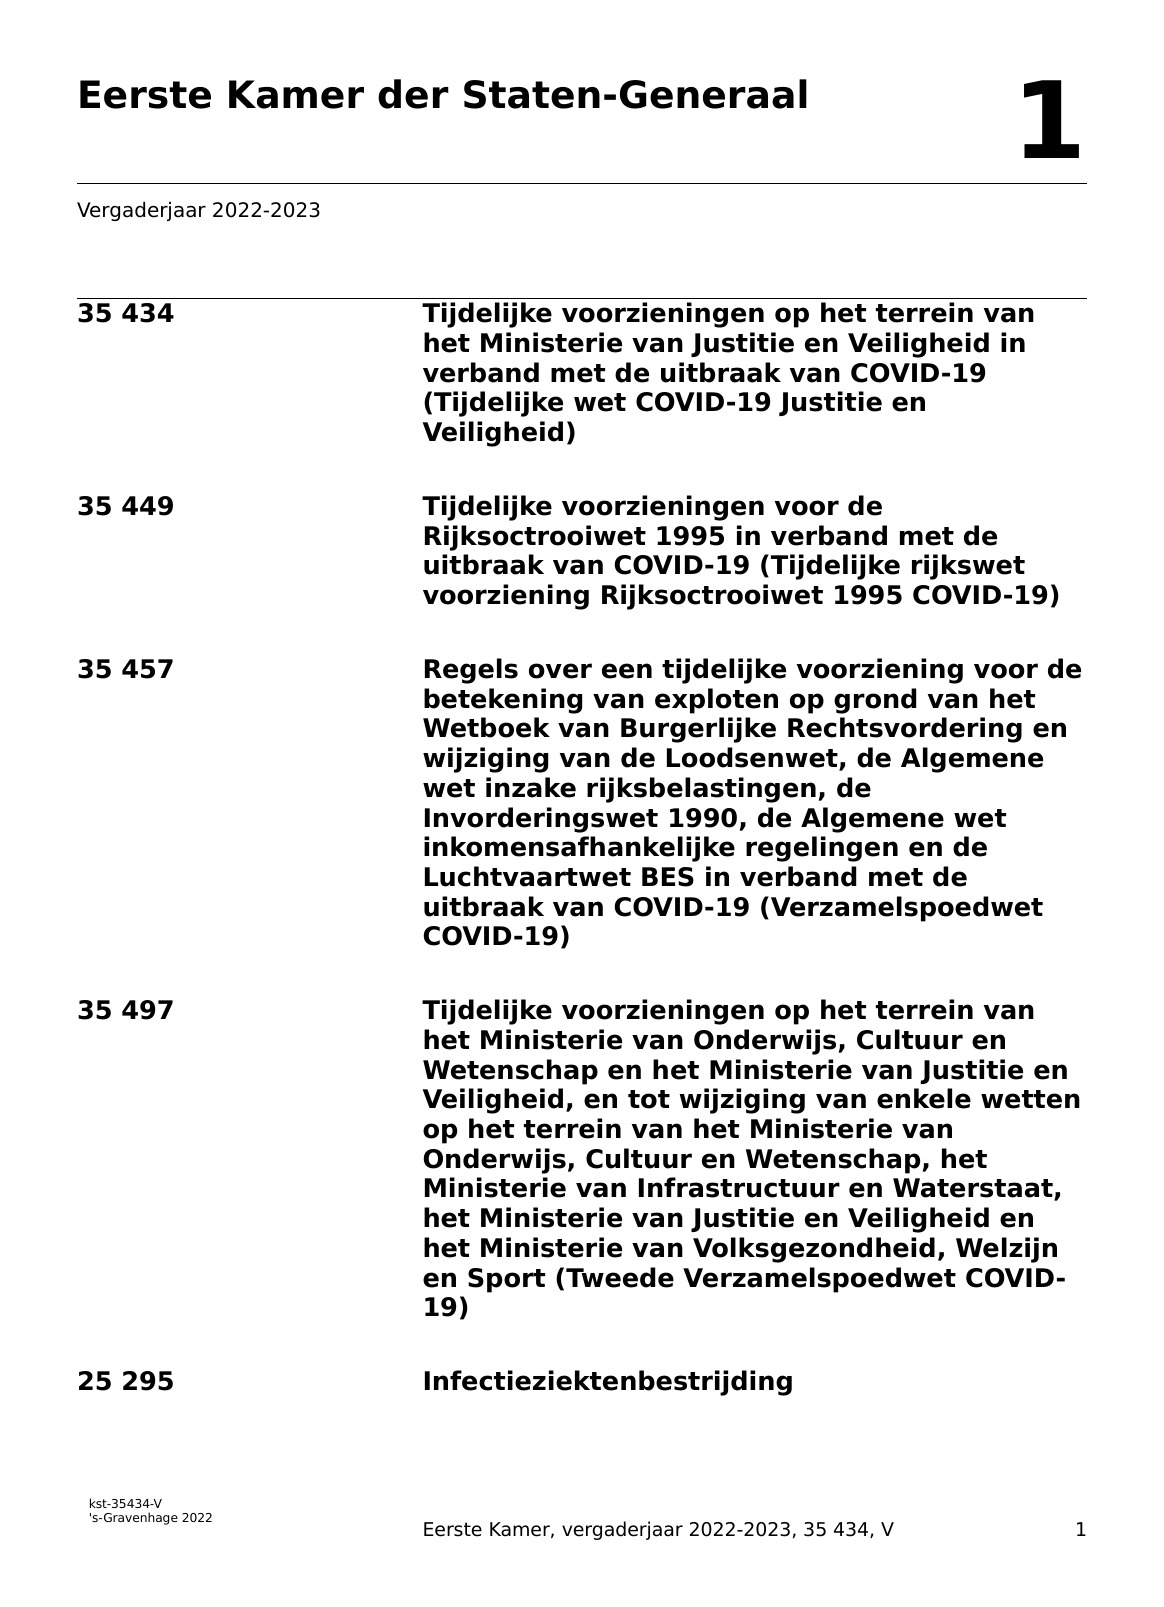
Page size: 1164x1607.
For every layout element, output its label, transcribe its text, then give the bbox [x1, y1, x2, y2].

text kst-35434-V [88, 1497, 323, 1511]
subtitle 25 295 Infectieziektenbestrijding [77, 1367, 1087, 1397]
subtitle 35 497 Tijdelijke voorzieningen op het terrein van het Ministerie van Onderwijs, Cultuur en Wetenschap en het Ministerie van Justitie en Veiligheid, en tot wijziging van enkele wetten op het terrein van het Ministerie van Onderwijs, Cultuur en Wetenschap, het Ministerie van Infrastructuur en Waterstaat, het Ministerie van Justitie en Veiligheid en het Ministerie van Volksgezondheid, Welzijn en Sport (Tweede Verzamelspoedwet COVID-19) [77, 996, 1087, 1323]
subtitle 35 457 Regels over een tijdelijke voorziening voor de betekening van exploten op grond van het Wetboek van Burgerlijke Rechtsvordering en wijziging van de Loodsenwet, de Algemene wet inzake rijksbelastingen, de Invorderingswet 1990, de Algemene wet inkomensafhankelijke regelingen en de Luchtvaartwet BES in verband met de uitbraak van COVID-19 (Verzamelspoedwet COVID-19) [77, 655, 1087, 952]
subtitle 35 434 Tijdelijke voorzieningen op het terrein van het Ministerie van Justitie en Veiligheid in verband met de uitbraak van COVID-19 (Tijdelijke wet COVID-19 Justitie en Veiligheid) [77, 299, 1087, 447]
text 's-Gravenhage 2022 [88, 1511, 323, 1525]
table_header Eerste Kamer der Staten-Generaal [77, 59, 886, 183]
table_cell Vergaderjaar 2022-2023 [77, 184, 1087, 298]
table_header 1 [886, 59, 1087, 183]
subtitle 35 449 Tijdelijke voorzieningen voor de Rijksoctrooiwet 1995 in verband met de uitbraak van COVID-19 (Tijdelijke rijkswet voorziening Rijksoctrooiwet 1995 COVID-19) [77, 492, 1087, 611]
